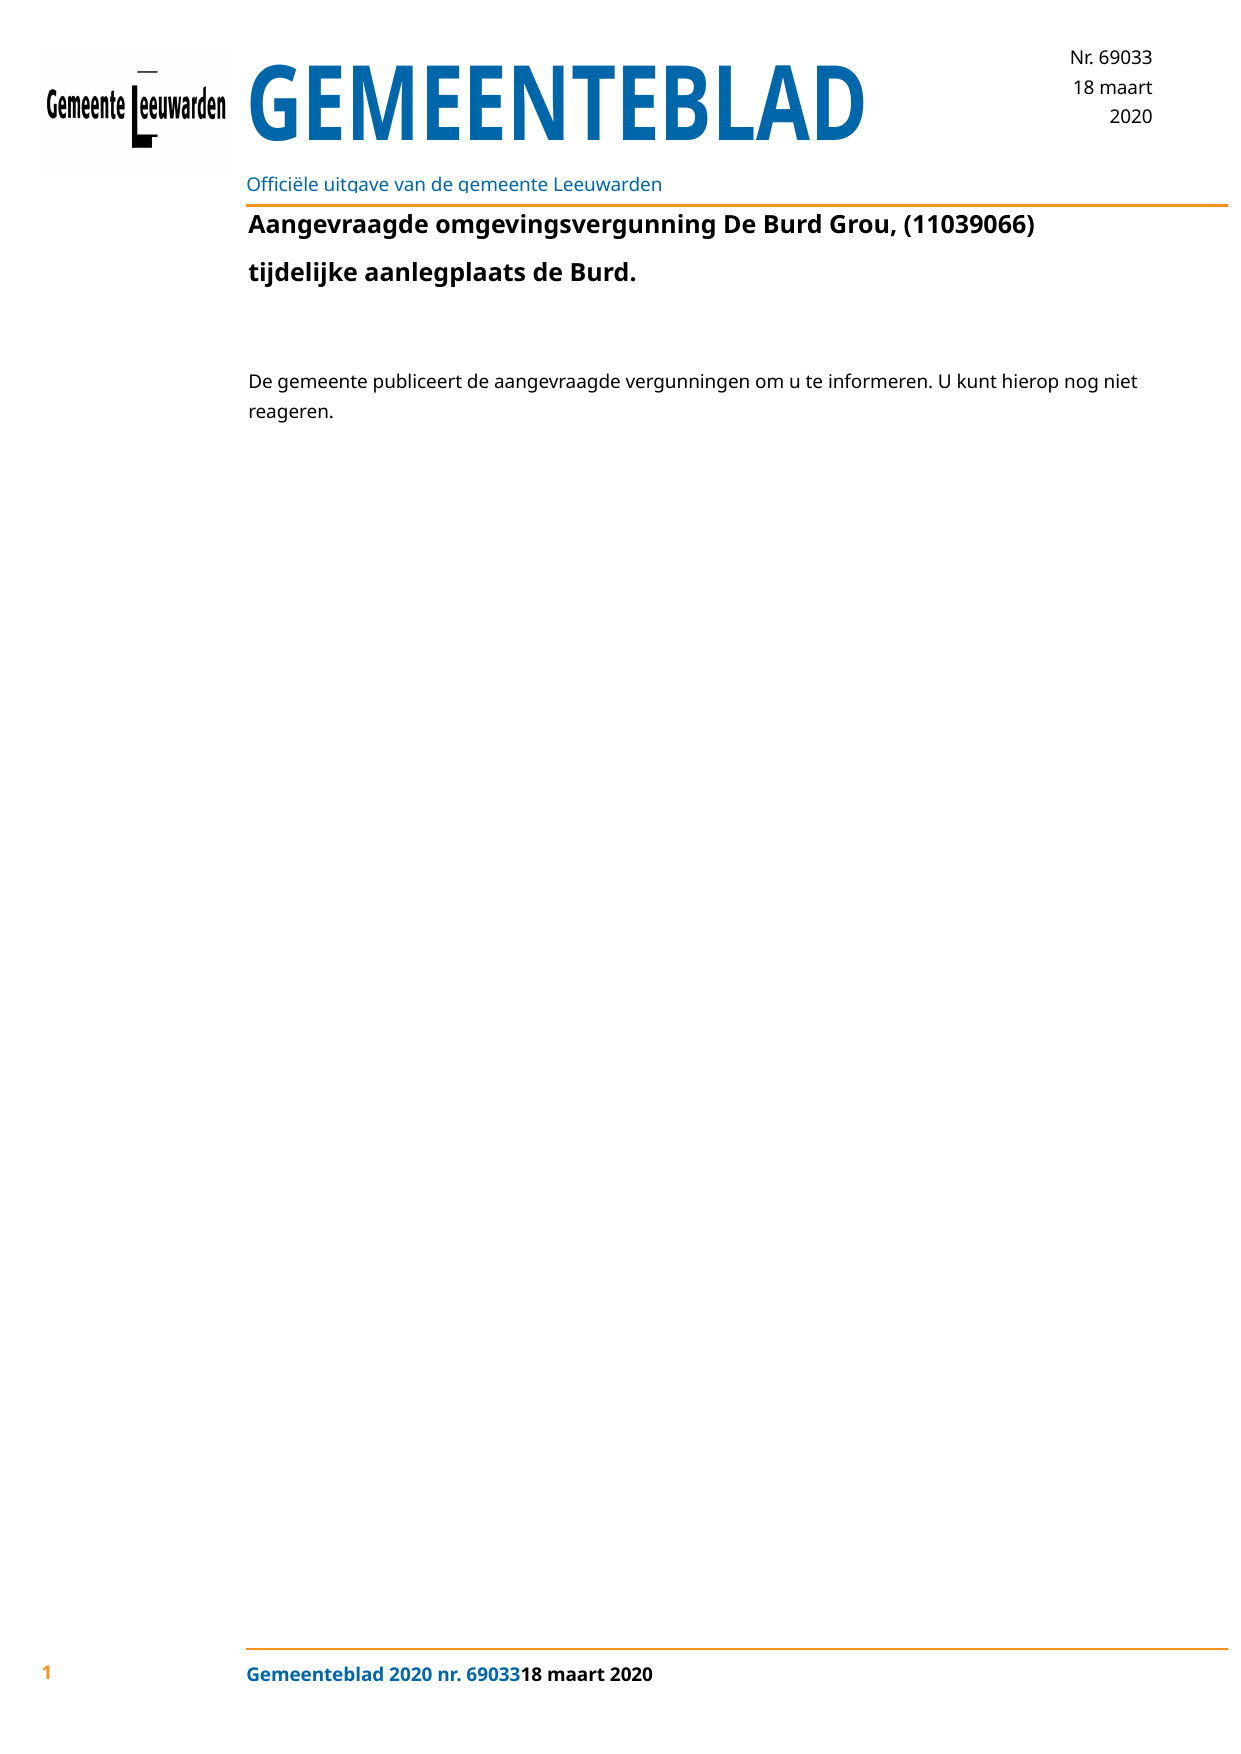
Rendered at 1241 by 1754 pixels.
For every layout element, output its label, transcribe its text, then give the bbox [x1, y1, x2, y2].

picture [41, 47, 231, 172]
text De gemeente publiceert de aangevraagde vergunningen om u te informeren. U kunt hierop nog niet reageren. [248, 368, 1152, 424]
text Aangevraagde omgevingsvergunning De Burd Grou, (11039066) tijdelijke aanlegplaats de Burd. [248, 207, 1152, 288]
